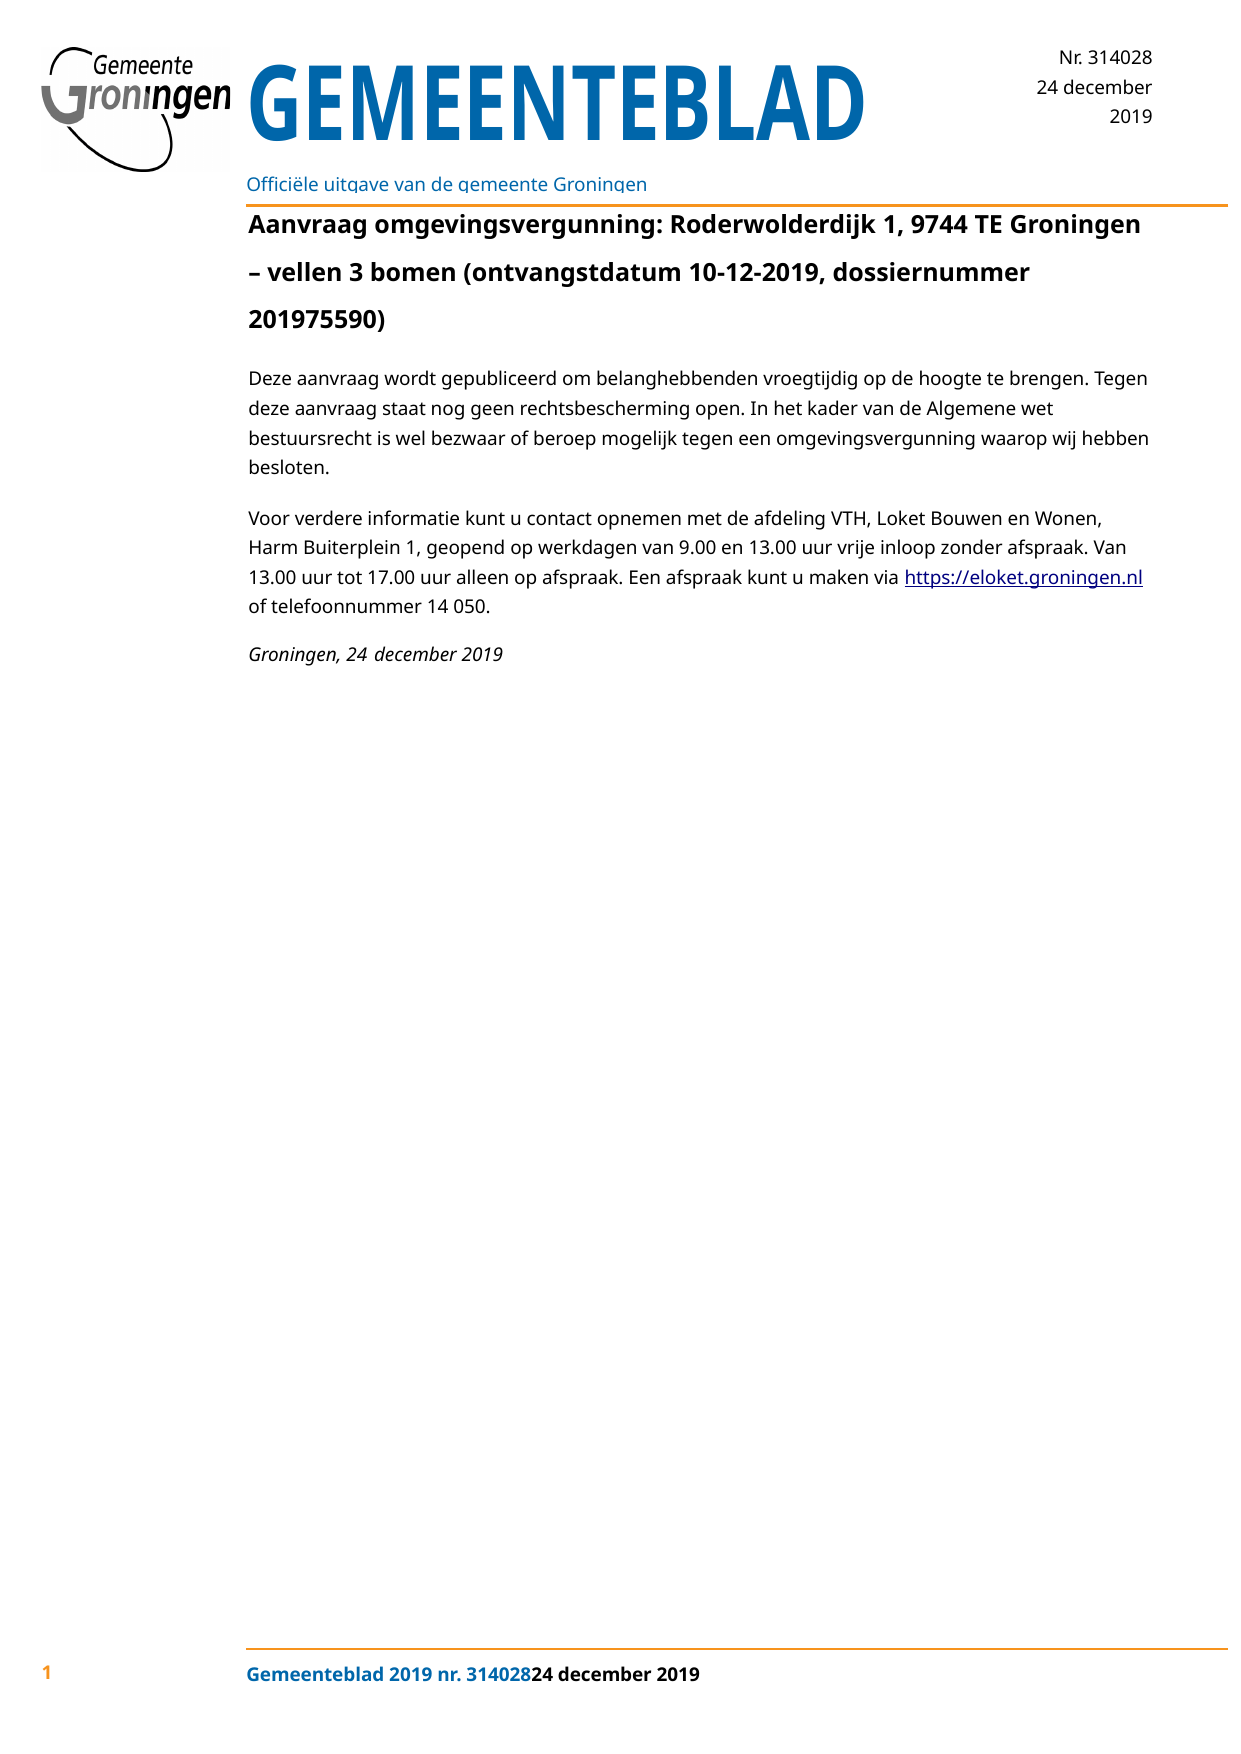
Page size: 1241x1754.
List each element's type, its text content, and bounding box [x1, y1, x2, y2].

text Aanvraag omgevingsvergunning: Roderwolderdijk 1, 9744 TE Groningen – vellen 3 bomen (ontvangstdatum 10-12-2019, dossiernummer 201975590) [248, 207, 1152, 336]
text Deze aanvraag wordt gepubliceerd om belanghebbenden vroegtijdig op de hoogte te brengen. Tegen deze aanvraag staat nog geen rechtsbescherming open. In het kader van de Algemene wet bestuursrecht is wel bezwaar of beroep mogelijk tegen een omgevingsvergunning waarop wij hebben besloten. [248, 366, 1152, 480]
picture [41, 47, 231, 172]
text Groningen, 24 december 2019 [248, 641, 1152, 667]
text Voor verdere informatie kunt u contact opnemen met de afdeling VTH, Loket Bouwen en Wonen, Harm Buiterplein 1, geopend op werkdagen van 9.00 en 13.00 uur vrije inloop zonder afspraak. Van 13.00 uur tot 17.00 uur alleen op afspraak. Een afspraak kunt u maken via https://eloket.groningen.nl of telefoonnummer 14 050. [248, 505, 1152, 619]
